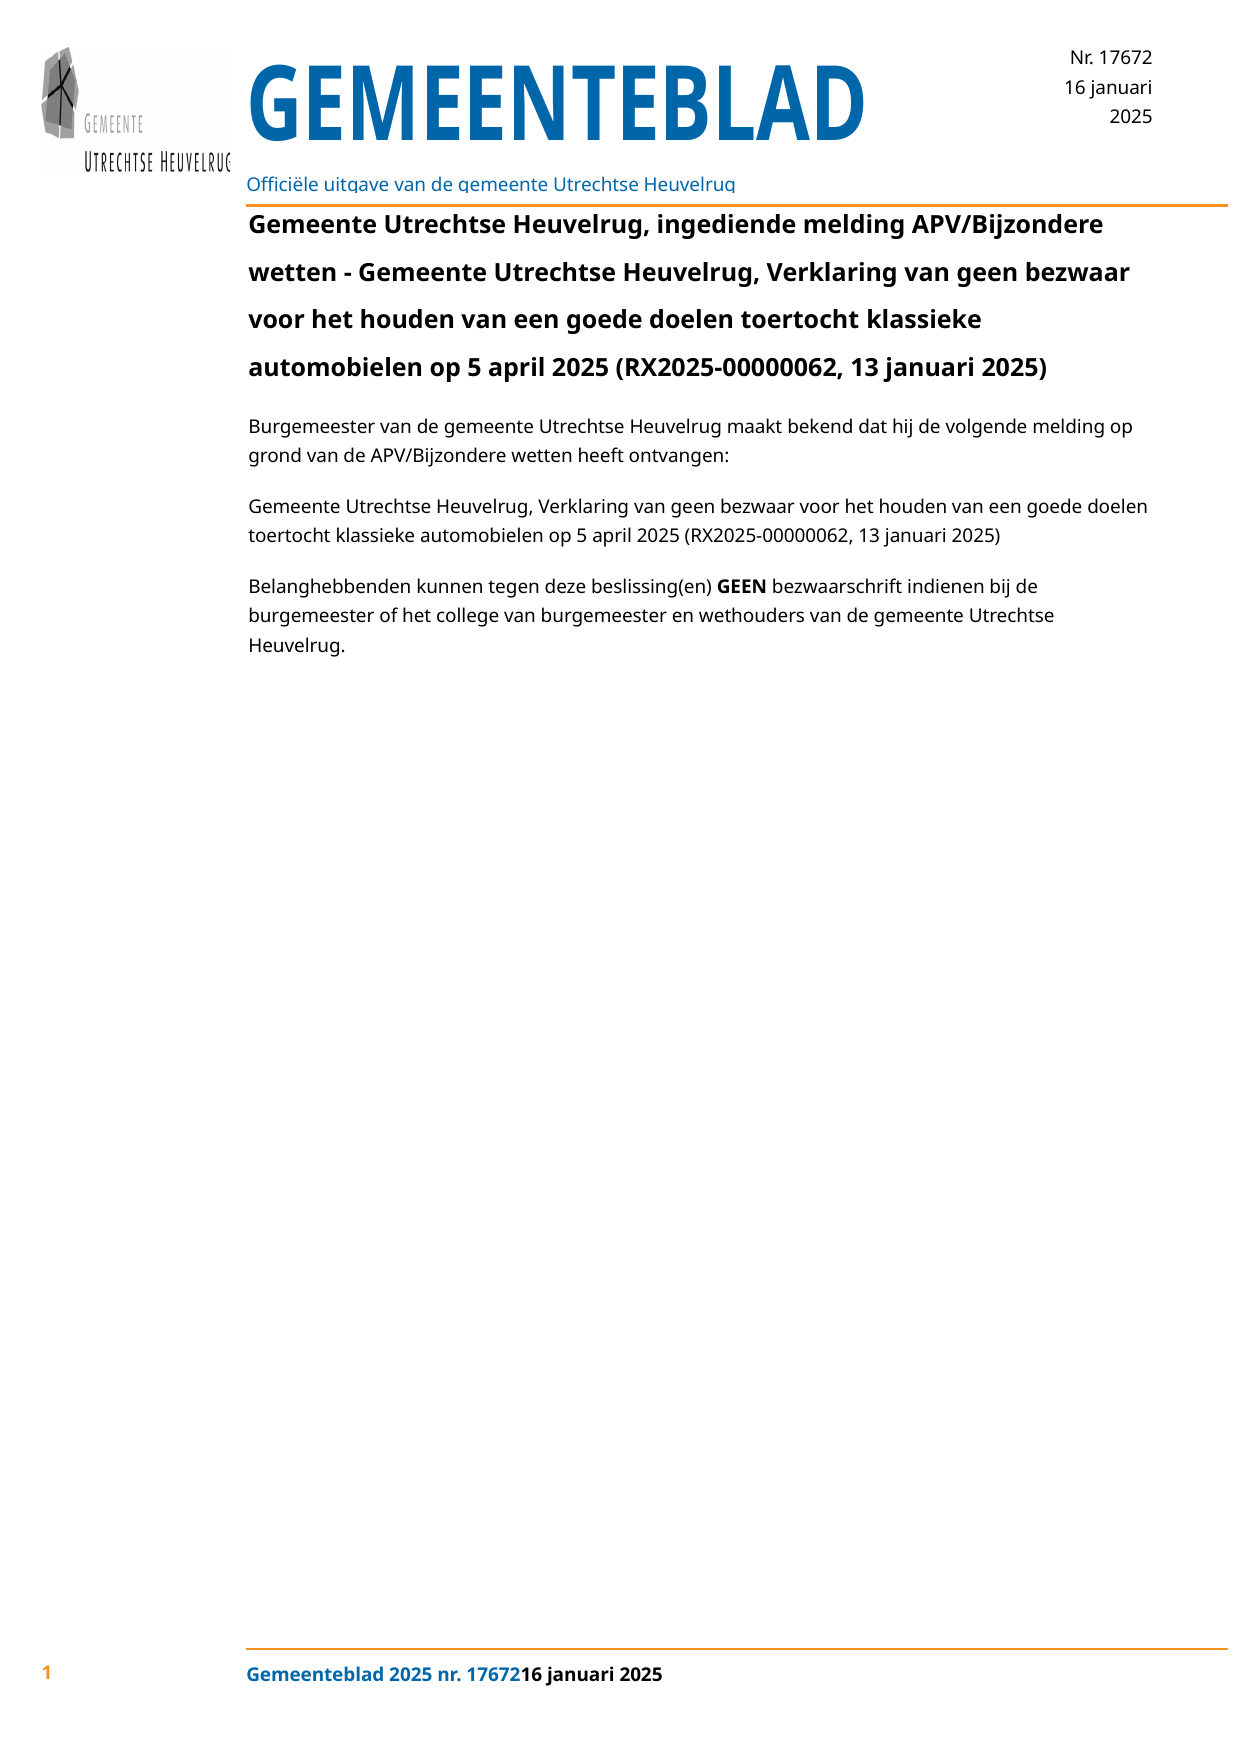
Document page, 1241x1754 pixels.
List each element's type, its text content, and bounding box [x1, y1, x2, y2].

text Burgemeester van de gemeente Utrechtse Heuvelrug maakt bekend dat hij de volgende melding op grond van de APV/Bijzondere wetten heeft ontvangen: [248, 413, 1152, 468]
picture [41, 47, 231, 172]
text Gemeente Utrechtse Heuvelrug, Verklaring van geen bezwaar voor het houden van een goede doelen toertocht klassieke automobielen op 5 april 2025 (RX2025-00000062, 13 januari 2025) [248, 493, 1152, 548]
text Gemeente Utrechtse Heuvelrug, ingediende melding APV/Bijzondere wetten - Gemeente Utrechtse Heuvelrug, Verklaring van geen bezwaar voor het houden van een goede doelen toertocht klassieke automobielen op 5 april 2025 (RX2025-00000062, 13 januari 2025) [248, 207, 1152, 384]
text Belanghebbenden kunnen tegen deze beslissing(en) GEEN bezwaarschrift indienen bij de burgemeester of het college van burgemeester en wethouders van de gemeente Utrechtse Heuvelrug. [248, 573, 1152, 658]
